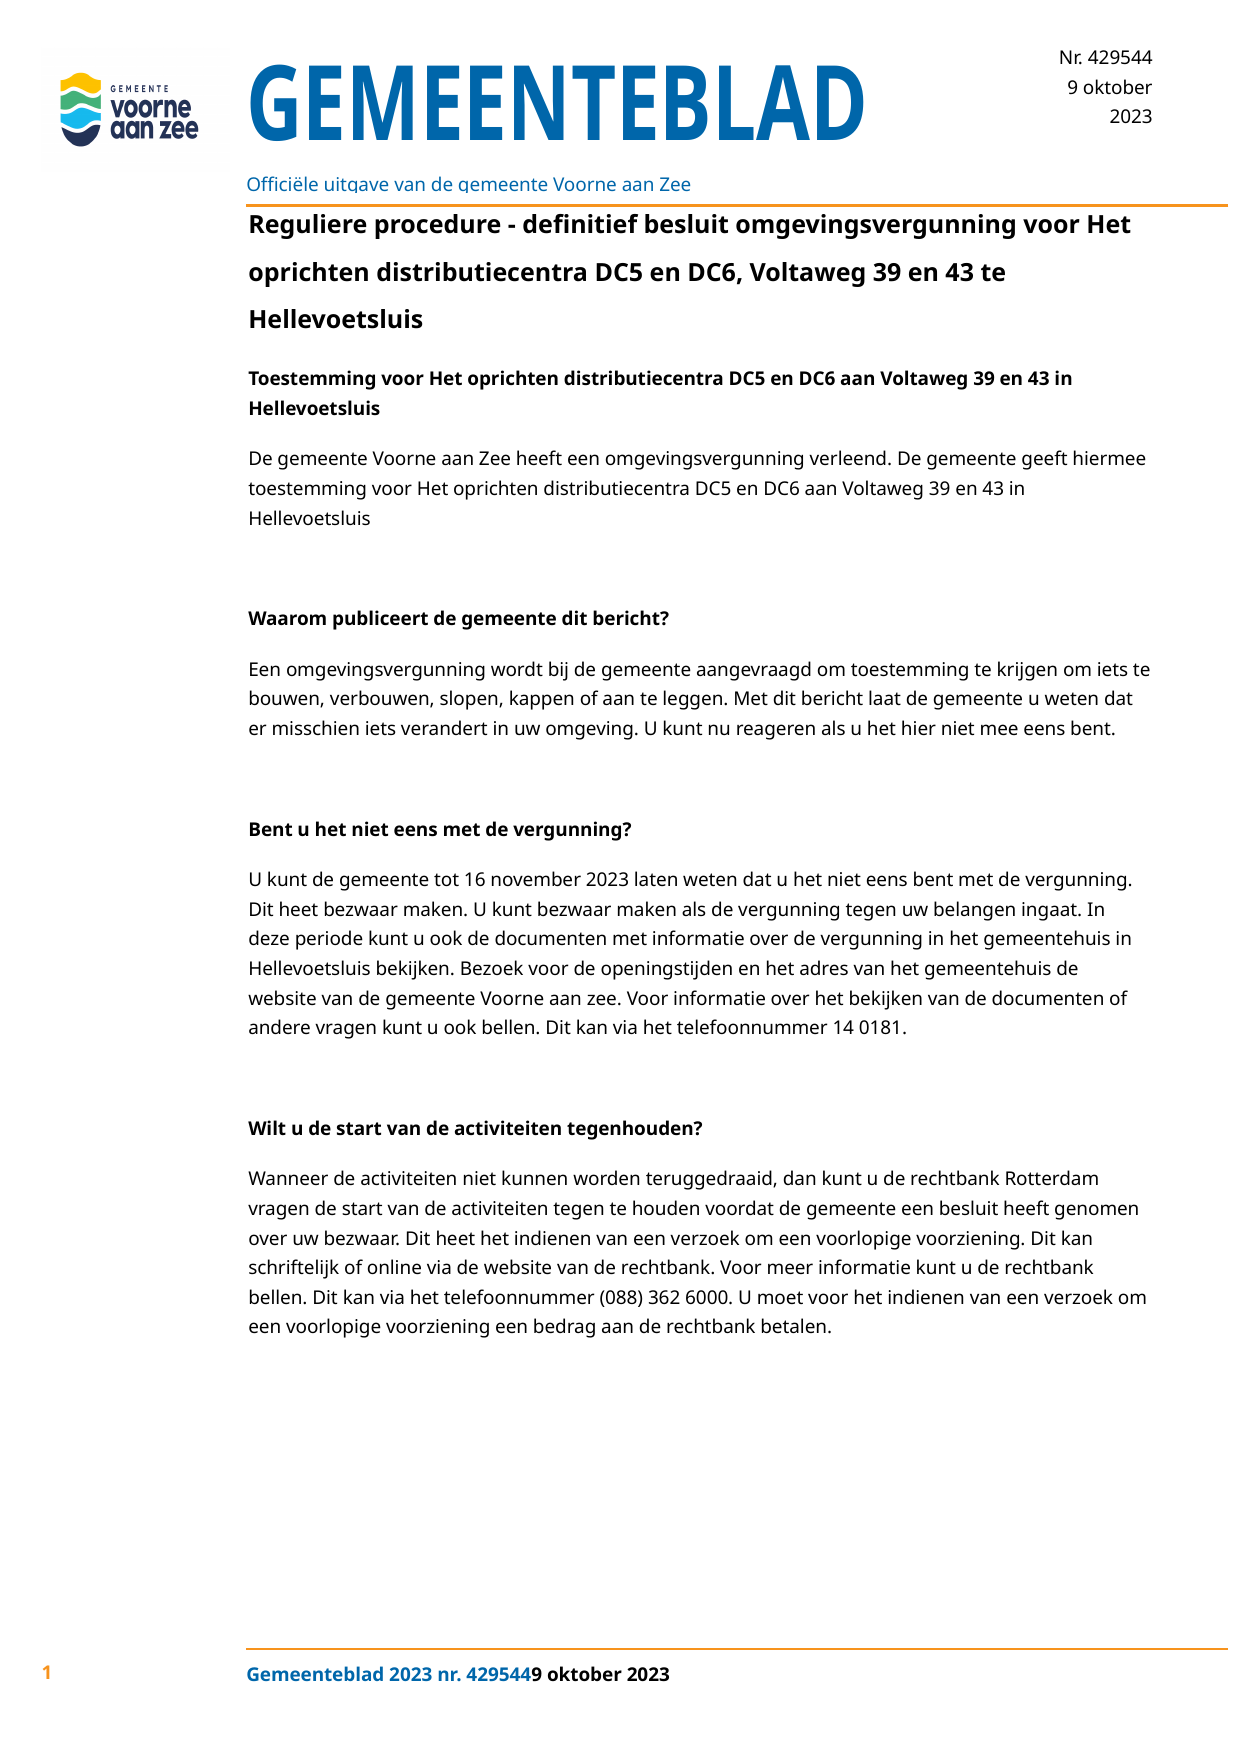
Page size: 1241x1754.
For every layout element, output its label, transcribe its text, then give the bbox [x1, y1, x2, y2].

text Wanneer de activiteiten niet kunnen worden teruggedraaid, dan kunt u de rechtbank Rotterdam vragen de start van de activiteiten tegen te houden voordat de gemeente een besluit heeft genomen over uw bezwaar. Dit heet het indienen van een verzoek om een voorlopige voorziening. Dit kan schriftelijk of online via de website van de rechtbank. Voor meer informatie kunt u de rechtbank bellen. Dit kan via het telefoonnummer (088) 362 6000. U moet voor het indienen van een verzoek om een voorlopige voorziening een bedrag aan de rechtbank betalen. [248, 1166, 1152, 1339]
text U kunt de gemeente tot 16 november 2023 laten weten dat u het niet eens bent met de vergunning. Dit heet bezwaar maken. U kunt bezwaar maken als de vergunning tegen uw belangen ingaat. In deze periode kunt u ook de documenten met informatie over de vergunning in het gemeentehuis in Hellevoetsluis bekijken. Bezoek voor de openingstijden en het adres van het gemeentehuis de website van de gemeente Voorne aan zee. Voor informatie over het bekijken van de documenten of andere vragen kunt u ook bellen. Dit kan via het telefoonnummer 14 0181. [248, 866, 1152, 1040]
text Waarom publiceert de gemeente dit bericht? [248, 606, 1152, 631]
text De gemeente Voorne aan Zee heeft een omgevingsvergunning verleend. De gemeente geeft hiermee toestemming voor Het oprichten distributiecentra DC5 en DC6 aan Voltaweg 39 en 43 in Hellevoetsluis [248, 446, 1152, 530]
text Wilt u de start van de activiteiten tegenhouden? [248, 1115, 1152, 1141]
text Bent u het niet eens met de vergunning? [248, 816, 1152, 842]
text Een omgevingsvergunning wordt bij de gemeente aangevraagd om toestemming te krijgen om iets te bouwen, verbouwen, slopen, kappen of aan te leggen. Met dit bericht laat de gemeente u weten dat er misschien iets verandert in uw omgeving. U kunt nu reageren als u het hier niet mee eens bent. [248, 656, 1152, 741]
text Reguliere procedure - definitief besluit omgevingsvergunning voor Het oprichten distributiecentra DC5 en DC6, Voltaweg 39 en 43 te Hellevoetsluis [248, 207, 1152, 336]
text Toestemming voor Het oprichten distributiecentra DC5 en DC6 aan Voltaweg 39 en 43 in Hellevoetsluis [248, 366, 1152, 421]
picture [41, 47, 231, 172]
